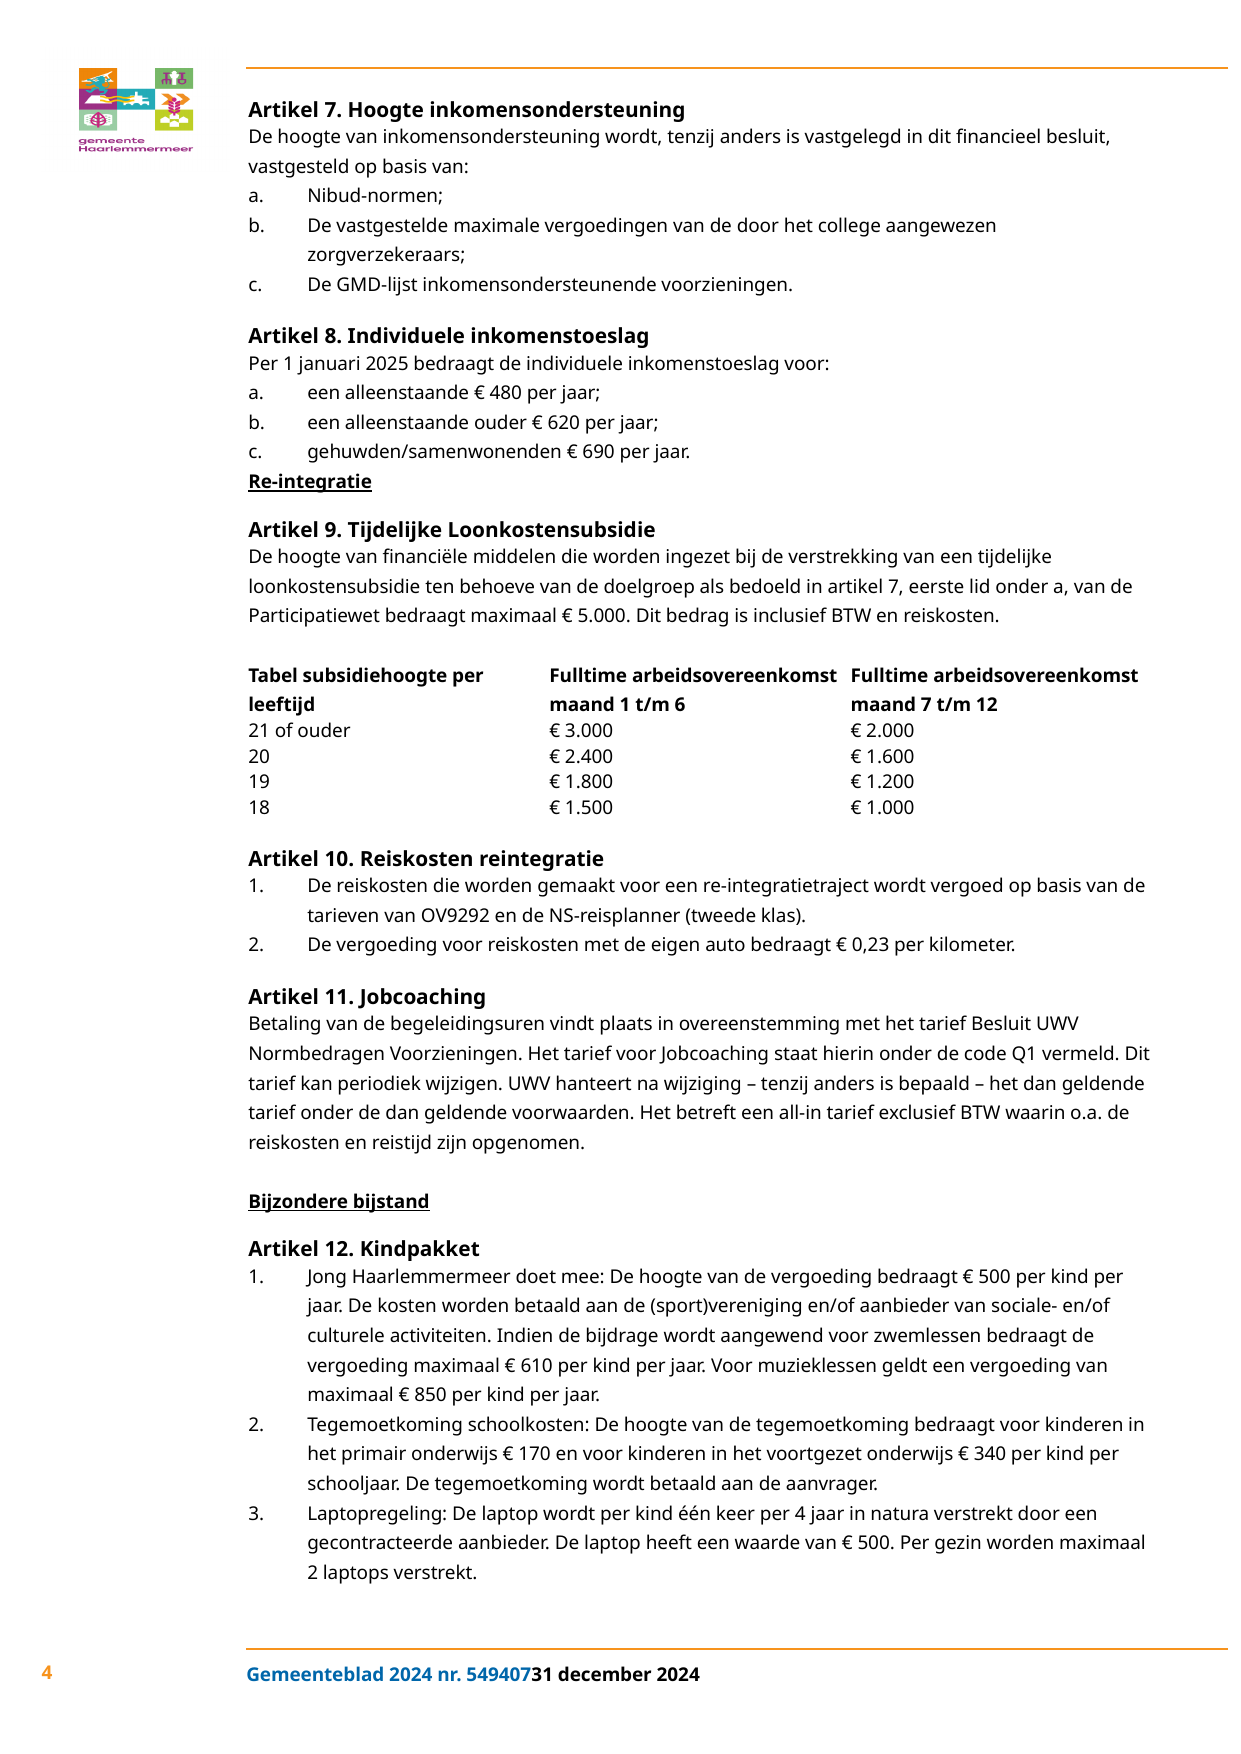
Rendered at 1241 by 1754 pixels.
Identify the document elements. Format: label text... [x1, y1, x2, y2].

table_header Fulltime arbeidsovereenkomst maand 7 t/m 12 [850, 662, 1152, 717]
table_cell € 1.600 [850, 743, 1152, 768]
list De vergoeding voor reiskosten met de eigen auto bedraagt € 0,23 per kilometer. [248, 932, 1152, 957]
text Artikel 10. Reiskosten reintegratie [248, 844, 1152, 872]
table_header Fulltime arbeidsovereenkomst maand 1 t/m 6 [549, 662, 850, 717]
table_cell € 3.000 [549, 717, 850, 743]
text Artikel 11. Jobcoaching [248, 982, 1152, 1011]
table_cell 19 [248, 769, 549, 794]
text De hoogte van financiële middelen die worden ingezet bij de verstrekking van een tijdelijke loonkostensubsidie ten behoeve van de doelgroep als bedoeld in artikel 7, eerste lid onder a, van de Participatiewet bedraagt maximaal € 5.000. Dit bedrag is inclusief BTW en reiskosten. [248, 543, 1152, 628]
list Laptopregeling: De laptop wordt per kind één keer per 4 jaar in natura verstrekt door een gecontracteerde aanbieder. De laptop heeft een waarde van € 500. Per gezin worden maximaal 2 laptops verstrekt. [248, 1500, 1152, 1584]
list De reiskosten die worden gemaakt voor een re-integratietraject wordt vergoed op basis van de tarieven van OV9292 en de NS-reisplanner (tweede klas). [248, 872, 1152, 928]
text Per 1 januari 2025 bedraagt de individuele inkomenstoeslag voor: [248, 350, 1152, 376]
table_cell € 1.800 [549, 769, 850, 794]
table_cell € 2.400 [549, 743, 850, 768]
list Tegemoetkoming schoolkosten: De hoogte van de tegemoetkoming bedraagt voor kinderen in het primair onderwijs € 170 en voor kinderen in het voortgezet onderwijs € 340 per kind per schooljaar. De tegemoetkoming wordt betaald aan de aanvrager. [248, 1411, 1152, 1496]
text Re-integratie [248, 468, 1152, 494]
table_cell € 1.200 [850, 769, 1152, 794]
text Bijzondere bijstand [248, 1188, 1152, 1214]
list Nibud-normen; [248, 182, 1152, 208]
list gehuwden/samenwonenden € 690 per jaar. [248, 439, 1152, 464]
list een alleenstaande ouder € 620 per jaar; [248, 409, 1152, 435]
table_cell 20 [248, 743, 549, 768]
list Jong Haarlemmermeer doet mee: De hoogte van de vergoeding bedraagt € 500 per kind per jaar. De kosten worden betaald aan de (sport)vereniging en/of aanbieder van sociale- en/of culturele activiteiten. Indien de bijdrage wordt aangewend voor zwemlessen bedraagt de vergoeding maximaal € 610 per kind per jaar. Voor muzieklessen geldt een vergoeding van maximaal € 850 per kind per jaar. [248, 1263, 1152, 1407]
table_cell 21 of ouder [248, 717, 549, 743]
text Artikel 8. Individuele inkomenstoeslag [248, 322, 1152, 350]
picture [41, 47, 231, 172]
table_cell € 1.500 [549, 794, 850, 820]
list De GMD-lijst inkomensondersteunende voorzieningen. [248, 271, 1152, 297]
text Artikel 9. Tijdelijke Loonkostensubsidie [248, 515, 1152, 543]
list De vastgestelde maximale vergoedingen van de door het college aangewezen zorgverzekeraars; [248, 212, 1152, 267]
text Betaling van de begeleidingsuren vindt plaats in overeenstemming met het tarief Besluit UWV Normbedragen Voorzieningen. Het tarief voor Jobcoaching staat hierin onder de code Q1 vermeld. Dit tarief kan periodiek wijzigen. UWV hanteert na wijziging – tenzij anders is bepaald – het dan geldende tarief onder de dan geldende voorwaarden. Het betreft een all-in tarief exclusief BTW waarin o.a. de reiskosten en reistijd zijn opgenomen. [248, 1011, 1152, 1154]
table_cell 18 [248, 794, 549, 820]
text De hoogte van inkomensondersteuning wordt, tenzij anders is vastgelegd in dit financieel besluit, vastgesteld op basis van: [248, 123, 1152, 178]
table_cell € 2.000 [850, 717, 1152, 743]
text Artikel 7. Hoogte inkomensondersteuning [248, 95, 1152, 123]
text Artikel 12. Kindpakket [248, 1234, 1152, 1263]
table_cell € 1.000 [850, 794, 1152, 820]
table_header Tabel subsidiehoogte per leeftijd [248, 662, 549, 717]
list een alleenstaande € 480 per jaar; [248, 379, 1152, 405]
